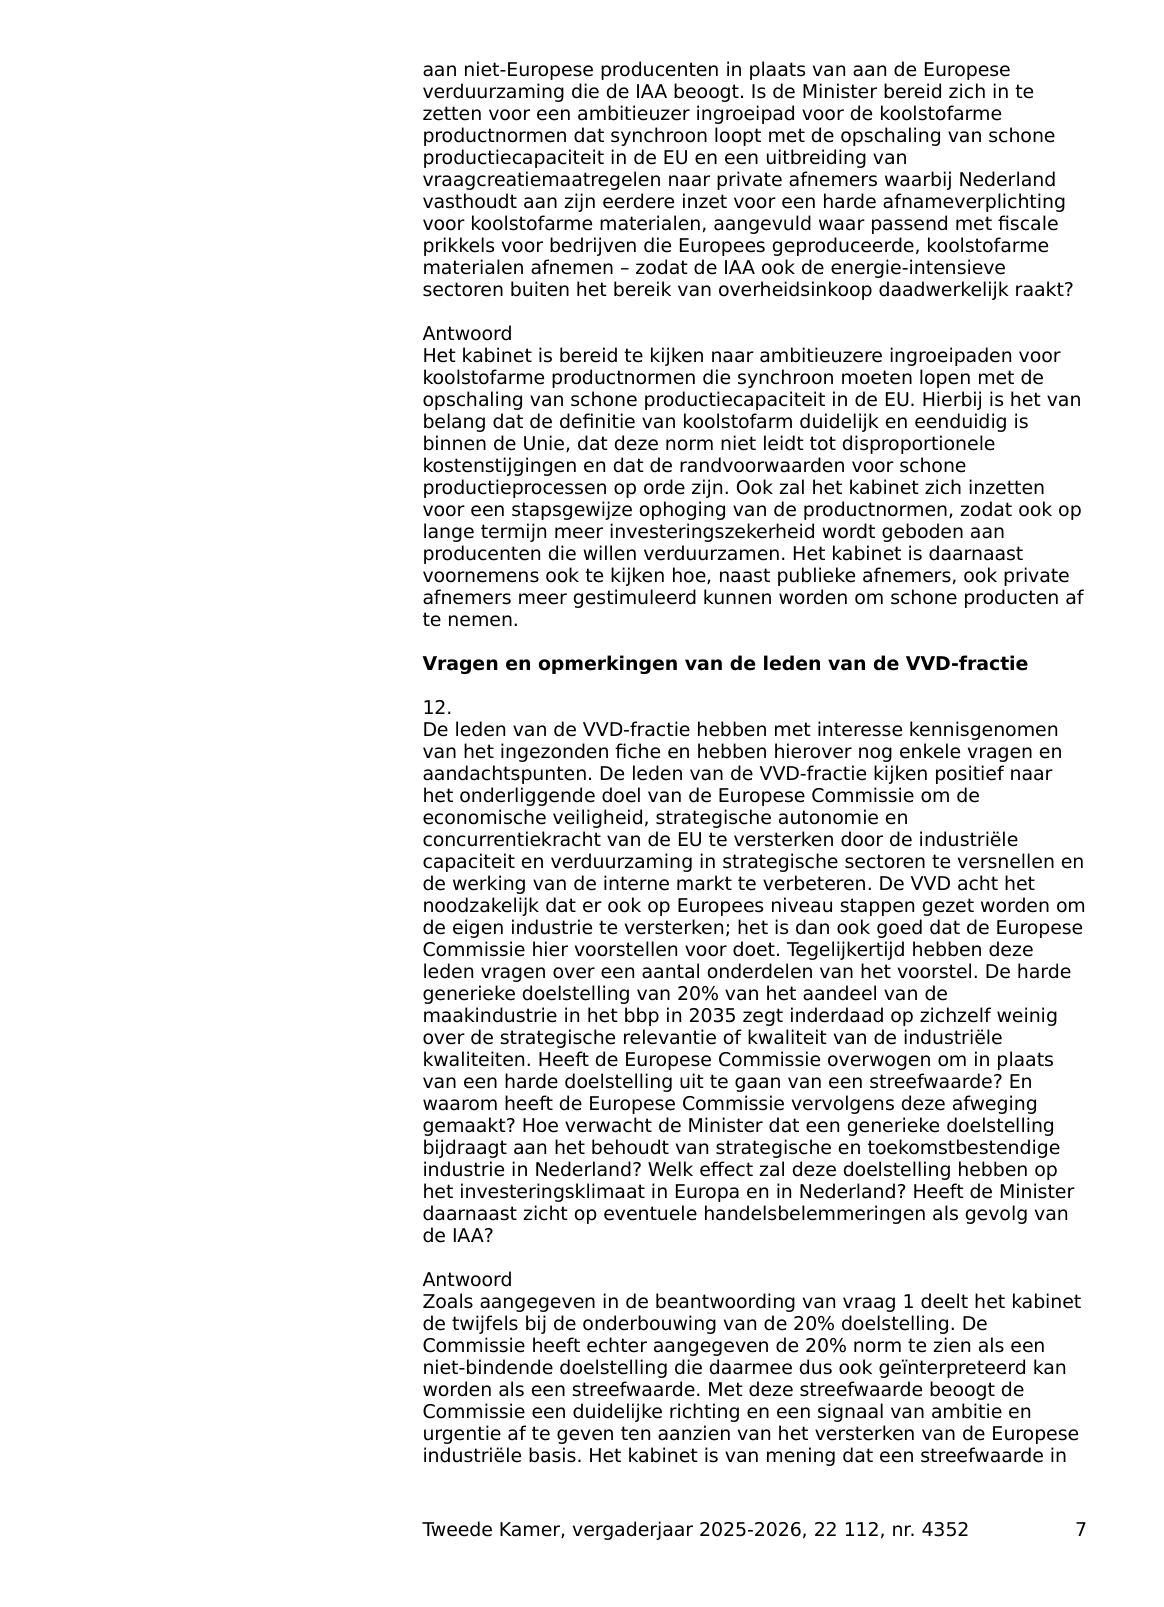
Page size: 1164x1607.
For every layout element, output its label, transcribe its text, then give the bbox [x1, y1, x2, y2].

text De leden van de VVD-fractie hebben met interesse kennisgenomen van het ingezonden fiche en hebben hierover nog enkele vragen en aandachtspunten. De leden van de VVD-fractie kijken positief naar het onderliggende doel van de Europese Commissie om de economische veiligheid, strategische autonomie en concurrentiekracht van de EU te versterken door de industriële capaciteit en verduurzaming in strategische sectoren te versnellen en de werking van de interne markt te verbeteren. De VVD acht het noodzakelijk dat er ook op Europees niveau stappen gezet worden om de eigen industrie te versterken; het is dan ook goed dat de Europese Commissie hier voorstellen voor doet. Tegelijkertijd hebben deze leden vragen over een aantal onderdelen van het voorstel. De harde generieke doelstelling van 20% van het aandeel van de maakindustrie in het bbp in 2035 zegt inderdaad op zichzelf weinig over de strategische relevantie of kwaliteit van de industriële kwaliteiten. Heeft de Europese Commissie overwogen om in plaats van een harde doelstelling uit te gaan van een streefwaarde? En waarom heeft de Europese Commissie vervolgens deze afweging gemaakt? Hoe verwacht de Minister dat een generieke doelstelling bijdraagt aan het behoudt van strategische en toekomstbestendige industrie in Nederland? Welk effect zal deze doelstelling hebben op het investeringsklimaat in Europa en in Nederland? Heeft de Minister daarnaast zicht op eventuele handelsbelemmeringen als gevolg van de IAA? [422, 719, 1087, 1247]
text Zoals aangegeven in de beantwoording van vraag 1 deelt het kabinet de twijfels bij de onderbouwing van de 20% doelstelling. De Commissie heeft echter aangegeven de 20% norm te zien als een niet-bindende doelstelling die daarmee dus ook geïnterpreteerd kan worden als een streefwaarde. Met deze streefwaarde beoogt de Commissie een duidelijke richting en een signaal van ambitie en urgentie af te geven ten aanzien van het versterken van de Europese industriële basis. Het kabinet is van mening dat een streefwaarde in [422, 1291, 1087, 1467]
text aan niet-Europese producenten in plaats van aan de Europese verduurzaming die de IAA beoogt. Is de Minister bereid zich in te zetten voor een ambitieuzer ingroeipad voor de koolstofarme productnormen dat synchroon loopt met de opschaling van schone productiecapaciteit in de EU en een uitbreiding van vraagcreatiemaatregelen naar private afnemers waarbij Nederland vasthoudt aan zijn eerdere inzet voor een harde afnameverplichting voor koolstofarme materialen, aangevuld waar passend met fiscale prikkels voor bedrijven die Europees geproduceerde, koolstofarme materialen afnemen – zodat de IAA ook de energie-intensieve sectoren buiten het bereik van overheidsinkoop daadwerkelijk raakt? [422, 59, 1087, 301]
text Het kabinet is bereid te kijken naar ambitieuzere ingroeipaden voor koolstofarme productnormen die synchroon moeten lopen met de opschaling van schone productiecapaciteit in de EU. Hierbij is het van belang dat de definitie van koolstofarm duidelijk en eenduidig is binnen de Unie, dat deze norm niet leidt tot disproportionele kostenstijgingen en dat de randvoorwaarden voor schone productieprocessen op orde zijn. Ook zal het kabinet zich inzetten voor een stapsgewijze ophoging van de productnormen, zodat ook op lange termijn meer investeringszekerheid wordt geboden aan producenten die willen verduurzamen. Het kabinet is daarnaast voornemens ook te kijken hoe, naast publieke afnemers, ook private afnemers meer gestimuleerd kunnen worden om schone producten af te nemen. [422, 345, 1087, 631]
text Antwoord [422, 1269, 1087, 1291]
subtitle Vragen en opmerkingen van de leden van de VVD-fractie [422, 653, 1087, 675]
text Antwoord [422, 323, 1087, 345]
text 12. [422, 697, 1087, 719]
